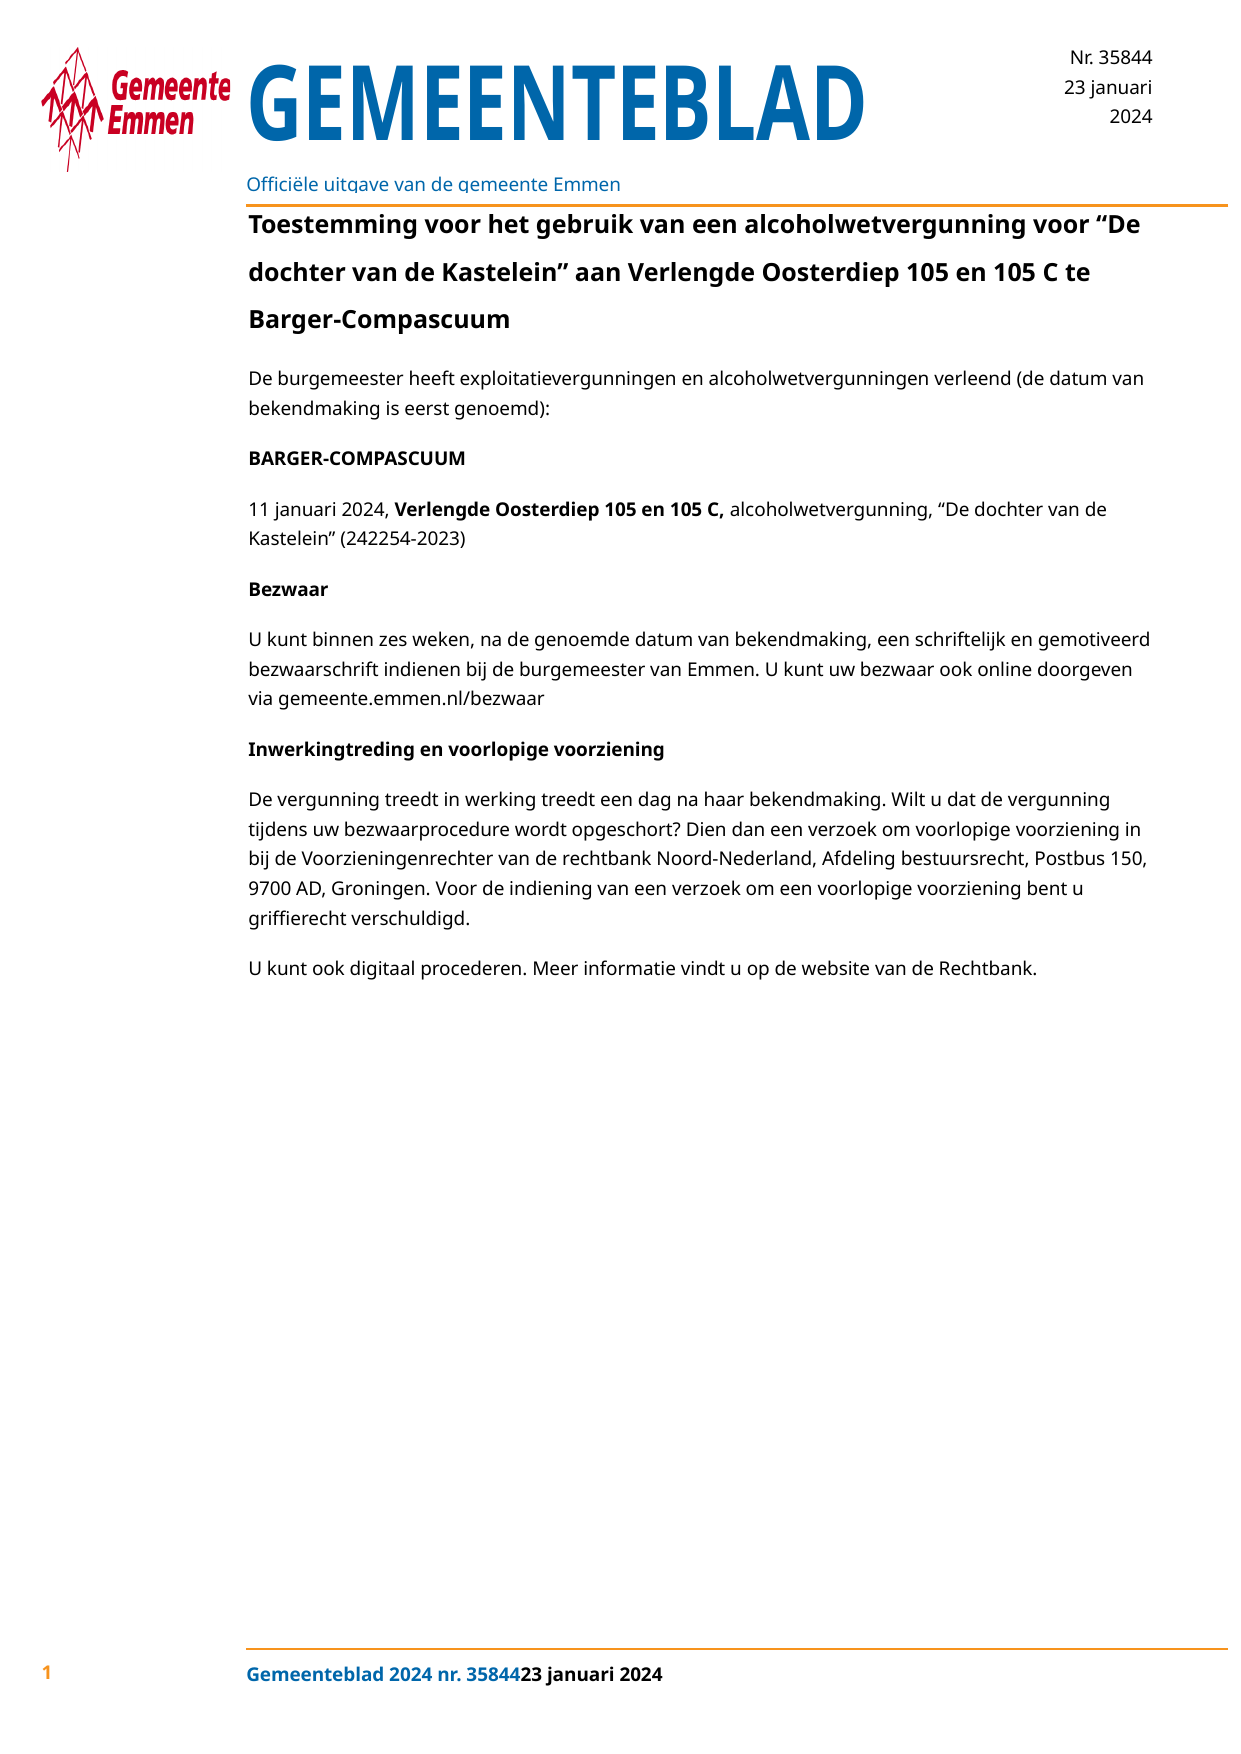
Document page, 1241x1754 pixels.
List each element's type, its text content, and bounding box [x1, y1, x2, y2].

picture [41, 47, 231, 172]
text U kunt binnen zes weken, na de genoemde datum van bekendmaking, een schriftelijk en gemotiveerd bezwaarschrift indienen bij de burgemeester van Emmen. U kunt uw bezwaar ook online doorgeven via gemeente.emmen.nl/bezwaar [248, 626, 1152, 711]
text 11 januari 2024, Verlengde Oosterdiep 105 en 105 C, alcoholwetvergunning, “De dochter van de Kastelein” (242254-2023) [248, 496, 1152, 551]
text De vergunning treedt in werking treedt een dag na haar bekendmaking. Wilt u dat de vergunning tijdens uw bezwaarprocedure wordt opgeschort? Dien dan een verzoek om voorlopige voorziening in bij de Voorzieningenrechter van de rechtbank Noord-Nederland, Afdeling bestuursrecht, Postbus 150, 9700 AD, Groningen. Voor de indiening van een verzoek om een voorlopige voorziening bent u griffierecht verschuldigd. [248, 786, 1152, 930]
text Toestemming voor het gebruik van een alcoholwetvergunning voor “De dochter van de Kastelein” aan Verlengde Oosterdiep 105 en 105 C te Barger-Compascuum [248, 207, 1152, 336]
text U kunt ook digitaal procederen. Meer informatie vindt u op de website van de Rechtbank. [248, 955, 1152, 981]
text Inwerkingtreding en voorlopige voorziening [248, 736, 1152, 762]
text De burgemeester heeft exploitatievergunningen en alcoholwetvergunningen verleend (de datum van bekendmaking is eerst genoemd): [248, 366, 1152, 421]
text Bezwaar [248, 576, 1152, 602]
text BARGER-COMPASCUUM [248, 446, 1152, 471]
